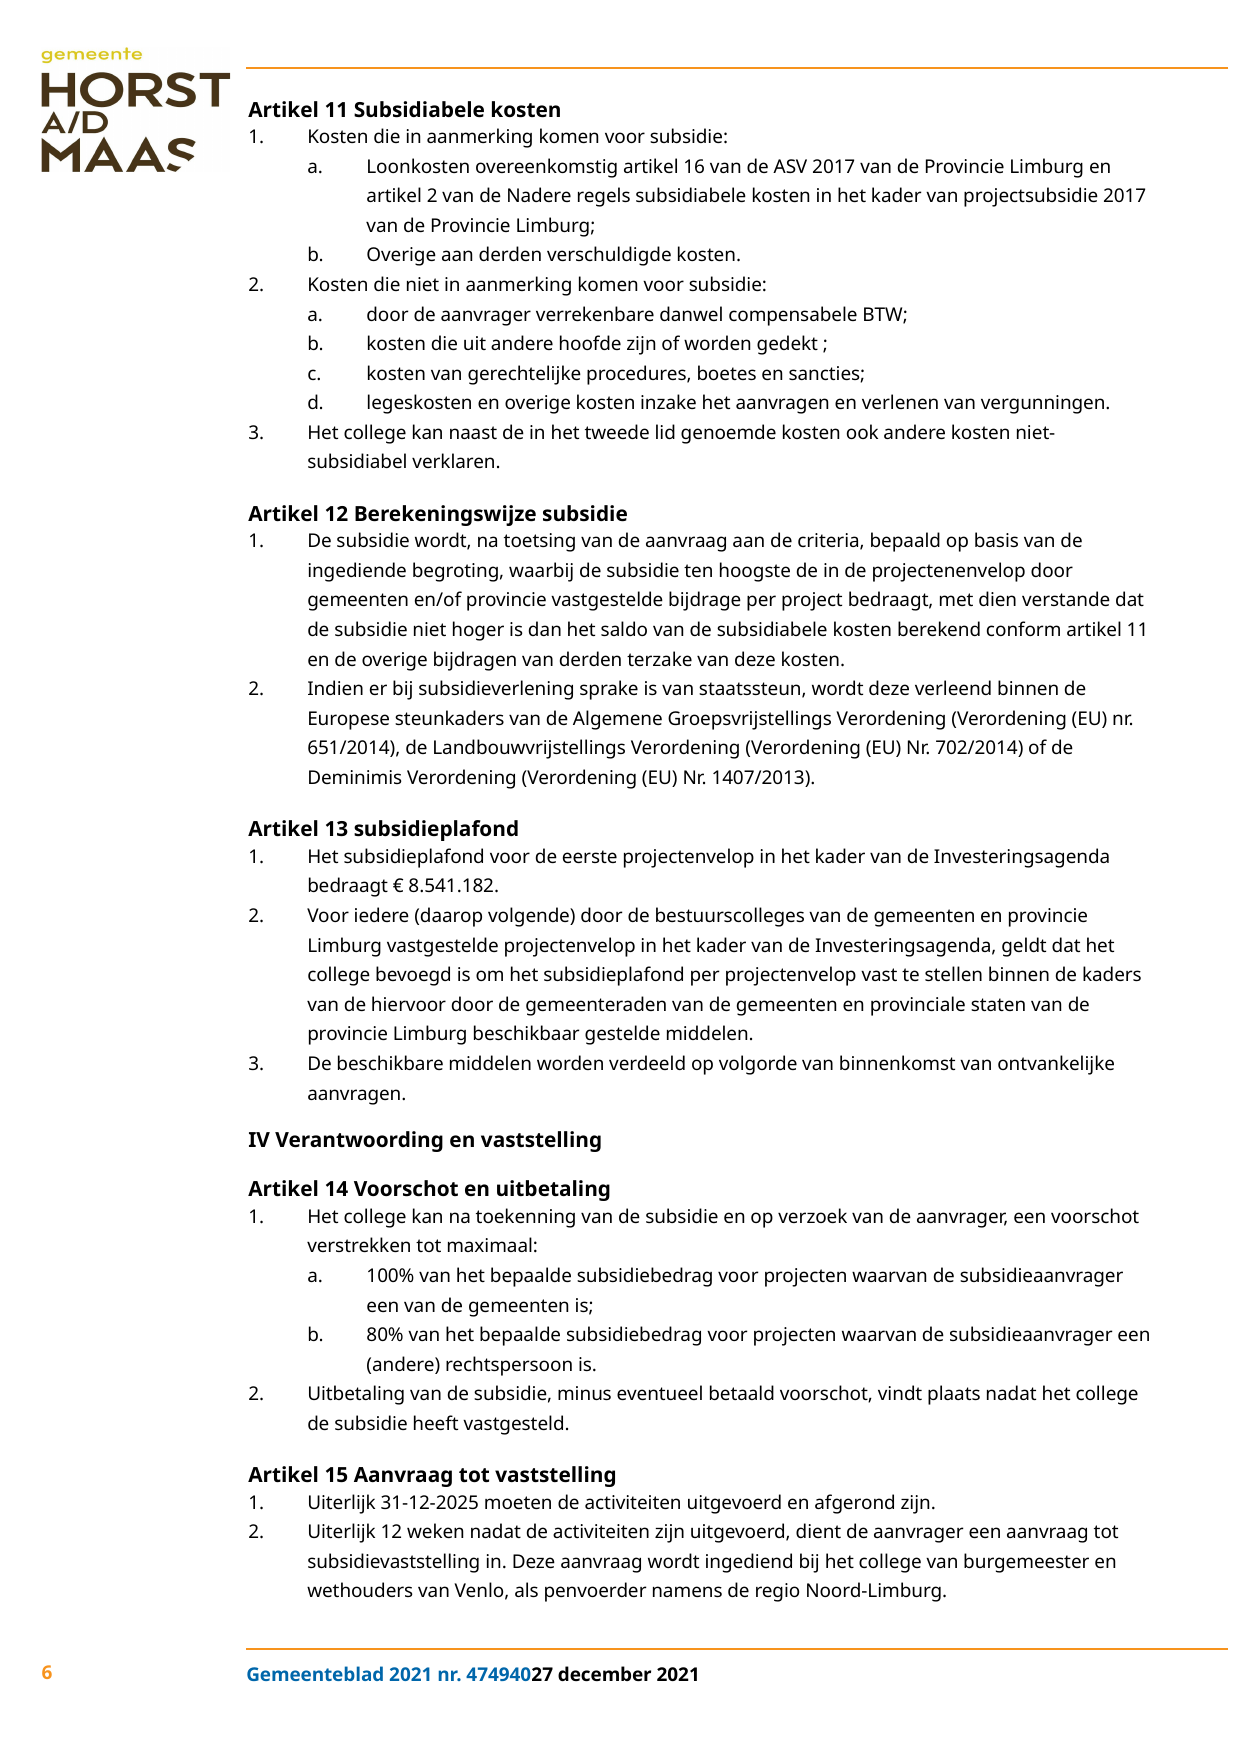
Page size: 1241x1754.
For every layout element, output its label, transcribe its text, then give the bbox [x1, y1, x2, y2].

picture [41, 47, 231, 172]
list door de aanvrager verrekenbare danwel compensabele BTW; [307, 301, 1152, 326]
list kosten van gerechtelijke procedures, boetes en sancties; [307, 360, 1152, 386]
text Artikel 13 subsidieplafond [248, 814, 1152, 843]
list Het subsidieplafond voor de eerste projectenvelop in het kader van de Investeringsagenda bedraagt € 8.541.182. [248, 843, 1152, 898]
list Uiterlijk 31-12-2025 moeten de activiteiten uitgevoerd en afgerond zijn. [248, 1489, 1152, 1515]
list kosten die uit andere hoofde zijn of worden gedekt ; [307, 330, 1152, 356]
list De beschikbare middelen worden verdeeld op volgorde van binnenkomst van ontvankelijke aanvragen. [248, 1050, 1152, 1105]
list Overige aan derden verschuldigde kosten. [307, 242, 1152, 267]
list Indien er bij subsidieverlening sprake is van staatssteun, wordt deze verleend binnen de Europese steunkaders van de Algemene Groepsvrijstellings Verordening (Verordening (EU) nr. 651/2014), de Landbouwvrijstellings Verordening (Verordening (EU) Nr. 702/2014) of de Deminimis Verordening (Verordening (EU) Nr. 1407/2013). [248, 675, 1152, 790]
list legeskosten en overige kosten inzake het aanvragen en verlenen van vergunningen. [307, 389, 1152, 415]
list Uiterlijk 12 weken nadat de activiteiten zijn uitgevoerd, dient de aanvrager een aanvraag tot subsidievaststelling in. Deze aanvraag wordt ingediend bij het college van burgemeester en wethouders van Venlo, als penvoerder namens de regio Noord-Limburg. [248, 1518, 1152, 1603]
list Kosten die in aanmerking komen voor subsidie: [248, 123, 1152, 149]
list De subsidie wordt, na toetsing van de aanvraag aan de criteria, bepaald op basis van de ingediende begroting, waarbij de subsidie ten hoogste de in de projectenenvelop door gemeenten en/of provincie vastgestelde bijdrage per project bedraagt, met dien verstande dat de subsidie niet hoger is dan het saldo van de subsidiabele kosten berekend conform artikel 11 en de overige bijdragen van derden terzake van deze kosten. [248, 527, 1152, 672]
list Voor iedere (daarop volgende) door de bestuurscolleges van de gemeenten en provincie Limburg vastgestelde projectenvelop in het kader van de Investeringsagenda, geldt dat het college bevoegd is om het subsidieplafond per projectenvelop vast te stellen binnen de kaders van de hiervoor door de gemeenteraden van de gemeenten en provinciale staten van de provincie Limburg beschikbaar gestelde middelen. [248, 902, 1152, 1046]
list Loonkosten overeenkomstig artikel 16 van de ASV 2017 van de Provincie Limburg en artikel 2 van de Nadere regels subsidiabele kosten in het kader van projectsubsidie 2017 van de Provincie Limburg; [307, 153, 1152, 238]
text Artikel 15 Aanvraag tot vaststelling [248, 1461, 1152, 1489]
list Uitbetaling van de subsidie, minus eventueel betaald voorschot, vindt plaats nadat het college de subsidie heeft vastgesteld. [248, 1381, 1152, 1436]
text Artikel 14 Voorschot en uitbetaling [248, 1174, 1152, 1203]
text IV Verantwoording en vaststelling [248, 1125, 1152, 1154]
list 80% van het bepaalde subsidiebedrag voor projecten waarvan de subsidieaanvrager een (andere) rechtspersoon is. [307, 1321, 1152, 1377]
list 100% van het bepaalde subsidiebedrag voor projecten waarvan de subsidieaanvrager een van de gemeenten is; [307, 1262, 1152, 1317]
text Artikel 12 Berekeningswijze subsidie [248, 499, 1152, 527]
list Het college kan na toekenning van de subsidie en op verzoek van de aanvrager, een voorschot verstrekken tot maximaal: [248, 1203, 1152, 1258]
list Kosten die niet in aanmerking komen voor subsidie: [248, 271, 1152, 297]
list Het college kan naast de in het tweede lid genoemde kosten ook andere kosten niet-subsidiabel verklaren. [248, 419, 1152, 474]
text Artikel 11 Subsidiabele kosten [248, 95, 1152, 123]
